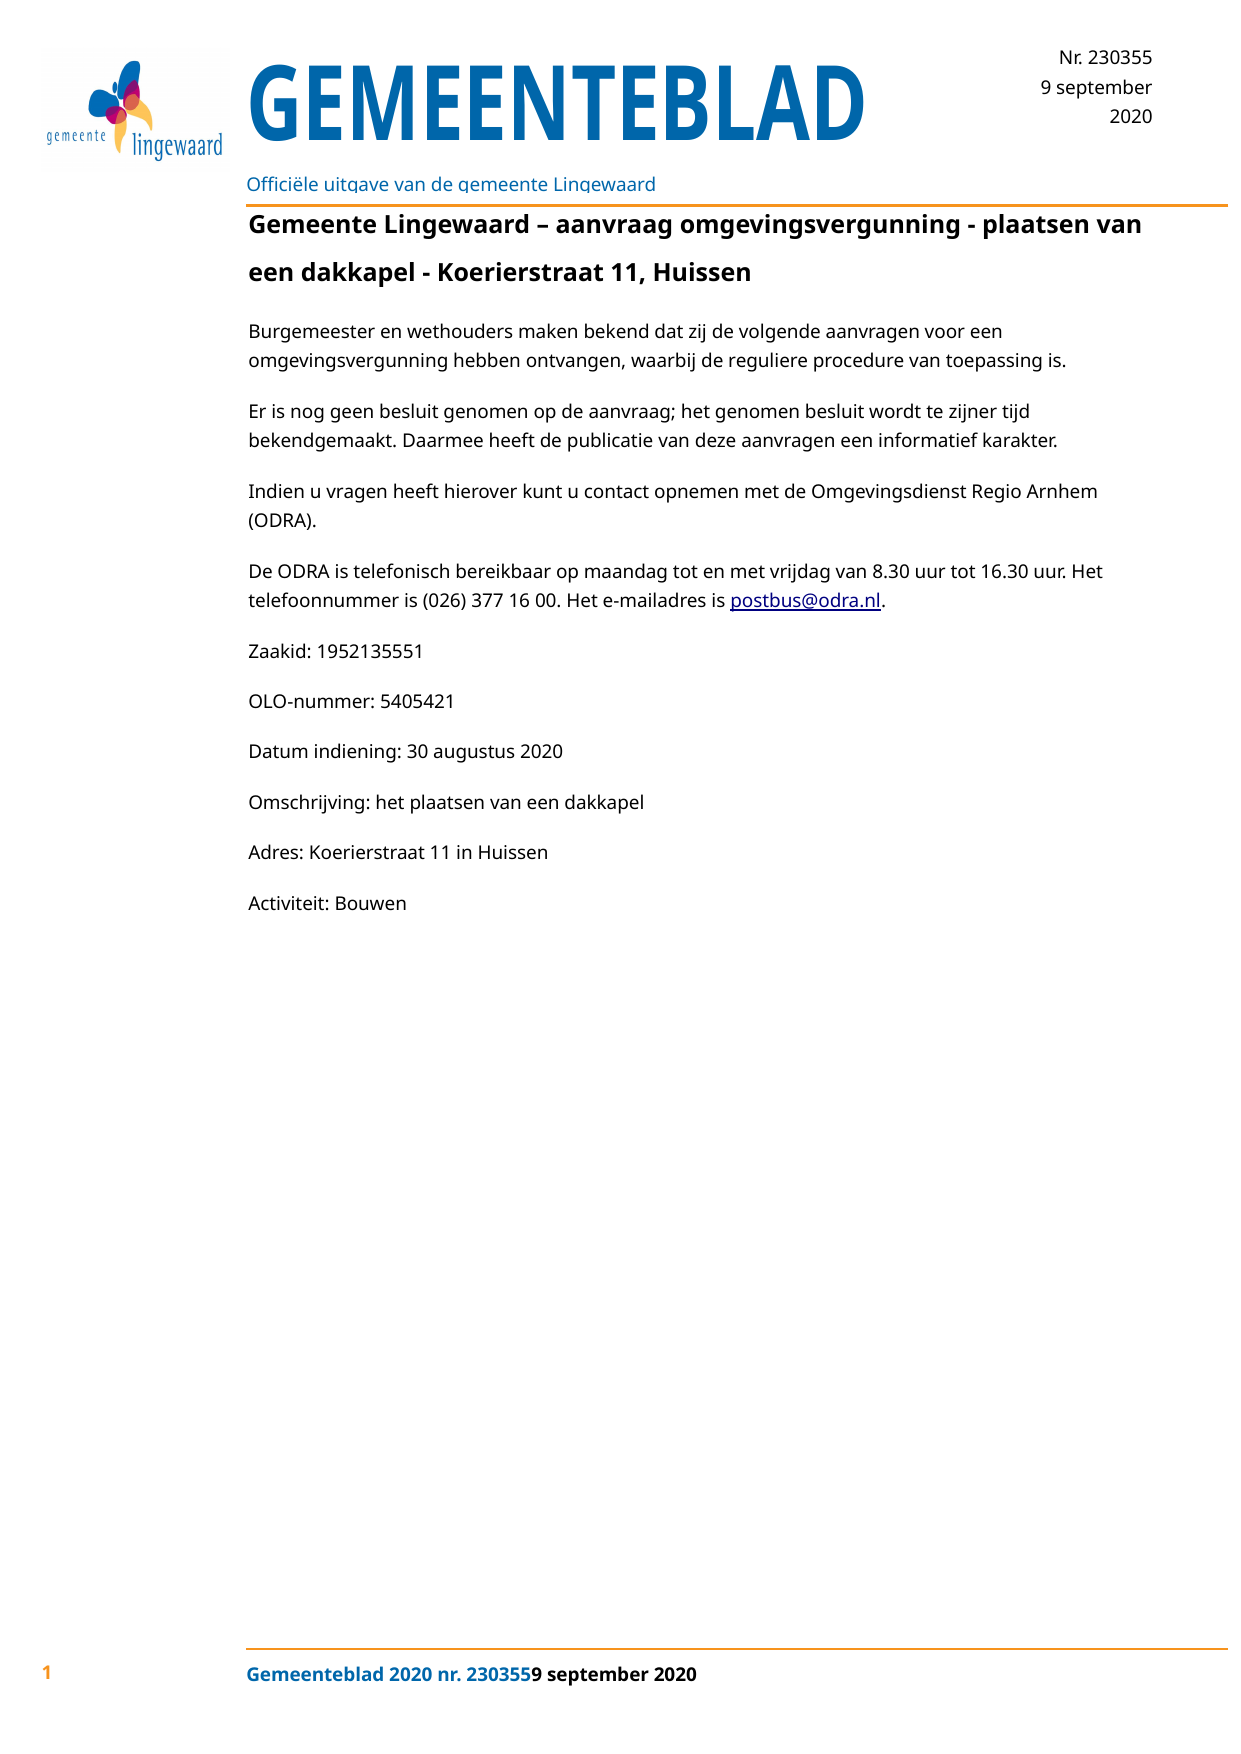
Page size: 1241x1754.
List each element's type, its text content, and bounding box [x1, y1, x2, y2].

text Adres: Koerierstraat 11 in Huissen [248, 839, 1152, 865]
text Omschrijving: het plaatsen van een dakkapel [248, 789, 1152, 815]
text Burgemeester en wethouders maken bekend dat zij de volgende aanvragen voor een omgevingsvergunning hebben ontvangen, waarbij de reguliere procedure van toepassing is. [248, 318, 1152, 373]
text Er is nog geen besluit genomen op de aanvraag; het genomen besluit wordt te zijner tijd bekendgemaakt. Daarmee heeft de publicatie van deze aanvragen een informatief karakter. [248, 398, 1152, 453]
text OLO-nummer: 5405421 [248, 688, 1152, 714]
picture [41, 47, 231, 172]
text Gemeente Lingewaard – aanvraag omgevingsvergunning - plaatsen van een dakkapel - Koerierstraat 11, Huissen [248, 207, 1152, 288]
text Activiteit: Bouwen [248, 890, 1152, 916]
text Datum indiening: 30 augustus 2020 [248, 739, 1152, 764]
text Indien u vragen heeft hierover kunt u contact opnemen met de Omgevingsdienst Regio Arnhem (ODRA). [248, 478, 1152, 533]
text De ODRA is telefonisch bereikbaar op maandag tot en met vrijdag van 8.30 uur tot 16.30 uur. Het telefoonnummer is (026) 377 16 00. Het e-mailadres is postbus@odra.nl. [248, 558, 1152, 613]
text Zaakid: 1952135551 [248, 638, 1152, 664]
